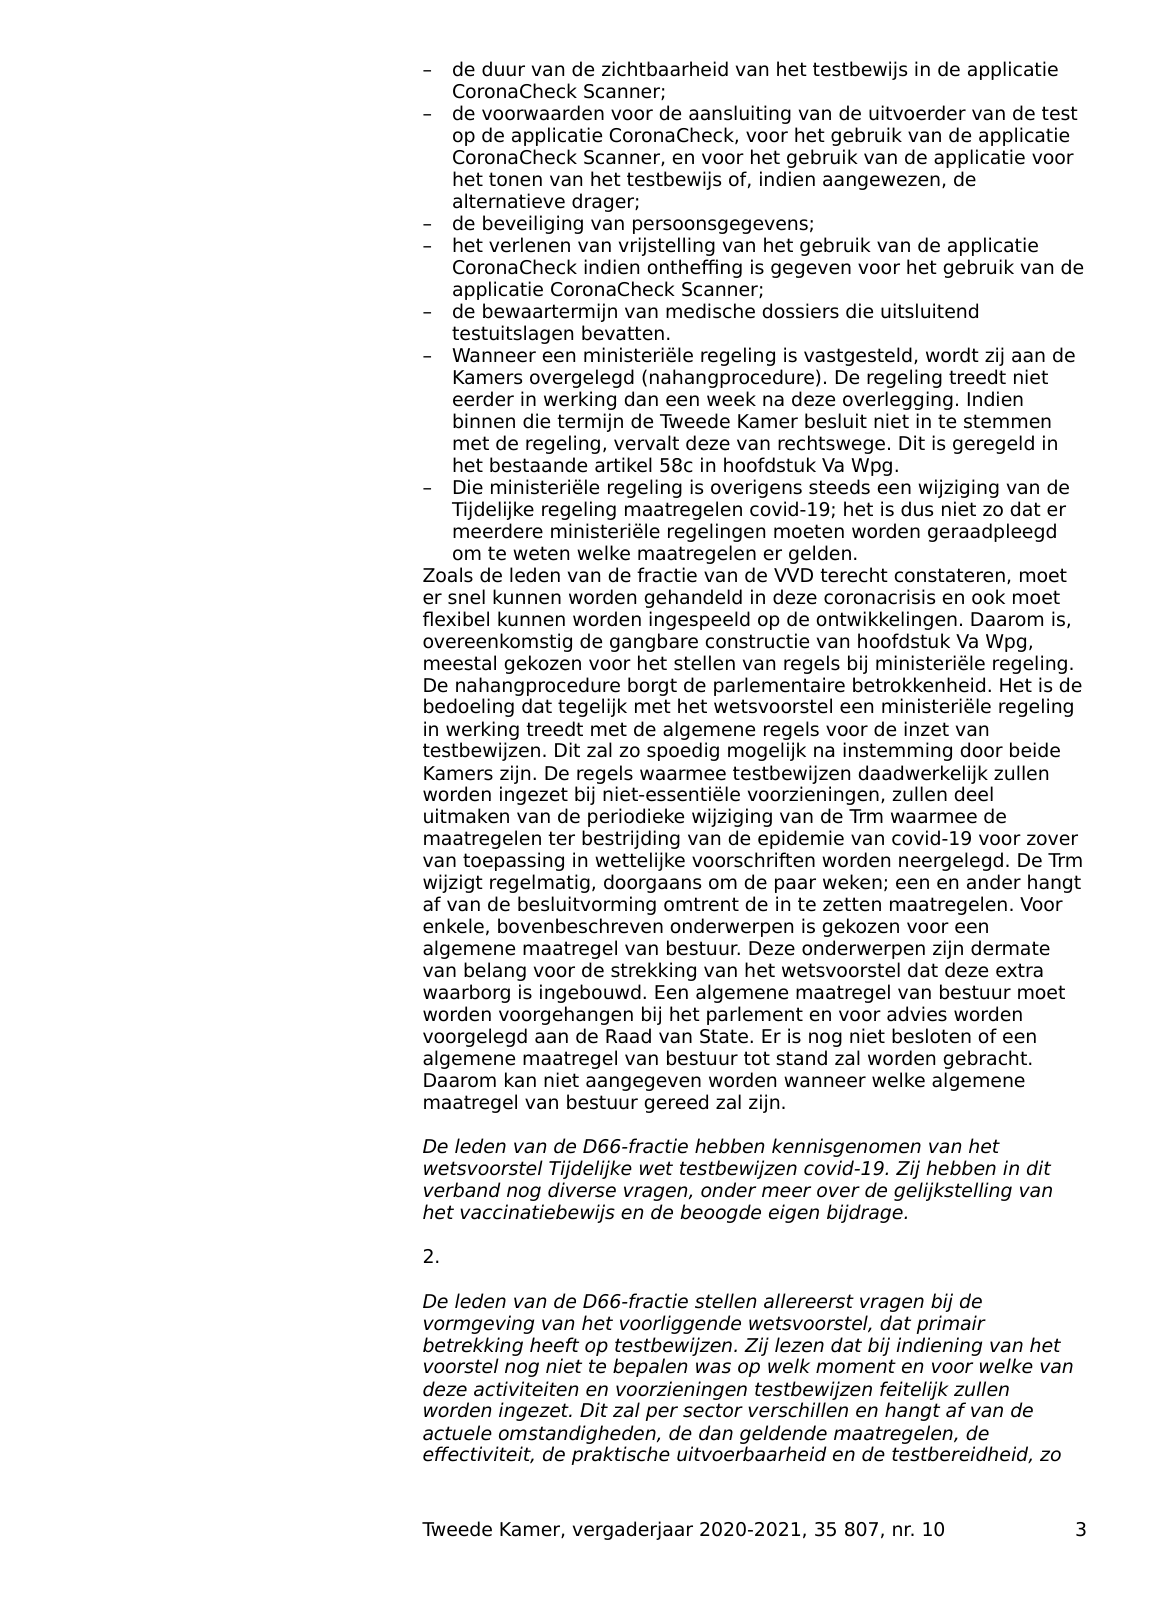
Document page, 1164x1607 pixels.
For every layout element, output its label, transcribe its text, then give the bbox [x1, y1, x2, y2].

text – de duur van de zichtbaarheid van het testbewijs in de applicatie CoronaCheck Scanner; [422, 59, 1087, 103]
text – Wanneer een ministeriële regeling is vastgesteld, wordt zij aan de Kamers overgelegd (nahangprocedure). De regeling treedt niet eerder in werking dan een week na deze overlegging. Indien binnen die termijn de Tweede Kamer besluit niet in te stemmen met de regeling, vervalt deze van rechtswege. Dit is geregeld in het bestaande artikel 58c in hoofdstuk Va Wpg. [422, 345, 1087, 477]
text – Die ministeriële regeling is overigens steeds een wijziging van de Tijdelijke regeling maatregelen covid-19; het is dus niet zo dat er meerdere ministeriële regelingen moeten worden geraadpleegd om te weten welke maatregelen er gelden. [422, 477, 1087, 564]
text – de voorwaarden voor de aansluiting van de uitvoerder van de test op de applicatie CoronaCheck, voor het gebruik van de applicatie CoronaCheck Scanner, en voor het gebruik van de applicatie voor het tonen van het testbewijs of, indien aangewezen, de alternatieve drager; [422, 103, 1087, 213]
text Zoals de leden van de fractie van de VVD terecht constateren, moet er snel kunnen worden gehandeld in deze coronacrisis en ook moet flexibel kunnen worden ingespeeld op de ontwikkelingen. Daarom is, overeenkomstig de gangbare constructie van hoofdstuk Va Wpg, meestal gekozen voor het stellen van regels bij ministeriële regeling. De nahangprocedure borgt de parlementaire betrokkenheid. Het is de bedoeling dat tegelijk met het wetsvoorstel een ministeriële regeling in werking treedt met de algemene regels voor de inzet van testbewijzen. Dit zal zo spoedig mogelijk na instemming door beide Kamers zijn. De regels waarmee testbewijzen daadwerkelijk zullen worden ingezet bij niet-essentiële voorzieningen, zullen deel uitmaken van de periodieke wijziging van de Trm waarmee de maatregelen ter bestrijding van de epidemie van covid-19 voor zover van toepassing in wettelijke voorschriften worden neergelegd. De Trm wijzigt regelmatig, doorgaans om de paar weken; een en ander hangt af van de besluitvorming omtrent de in te zetten maatregelen. Voor enkele, bovenbeschreven onderwerpen is gekozen voor een algemene maatregel van bestuur. Deze onderwerpen zijn dermate van belang voor de strekking van het wetsvoorstel dat deze extra waarborg is ingebouwd. Een algemene maatregel van bestuur moet worden voorgehangen bij het parlement en voor advies worden voorgelegd aan de Raad van State. Er is nog niet besloten of een algemene maatregel van bestuur tot stand zal worden gebracht. Daarom kan niet aangegeven worden wanneer welke algemene maatregel van bestuur gereed zal zijn. [422, 564, 1087, 1114]
text De leden van de D66-fractie hebben kennisgenomen van het wetsvoorstel Tijdelijke wet testbewijzen covid-19. Zij hebben in dit verband nog diverse vragen, onder meer over de gelijkstelling van het vaccinatiebewijs en de beoogde eigen bijdrage. [422, 1136, 1087, 1224]
text – het verlenen van vrijstelling van het gebruik van de applicatie CoronaCheck indien ontheffing is gegeven voor het gebruik van de applicatie CoronaCheck Scanner; [422, 235, 1087, 301]
text 2. [422, 1246, 1087, 1268]
text – de beveiliging van persoonsgegevens; [422, 213, 1087, 235]
text – de bewaartermijn van medische dossiers die uitsluitend testuitslagen bevatten. [422, 301, 1087, 345]
text De leden van de D66-fractie stellen allereerst vragen bij de vormgeving van het voorliggende wetsvoorstel, dat primair betrekking heeft op testbewijzen. Zij lezen dat bij indiening van het voorstel nog niet te bepalen was op welk moment en voor welke van deze activiteiten en voorzieningen testbewijzen feitelijk zullen worden ingezet. Dit zal per sector verschillen en hangt af van de actuele omstandigheden, de dan geldende maatregelen, de effectiviteit, de praktische uitvoerbaarheid en de testbereidheid, zo [422, 1291, 1087, 1466]
